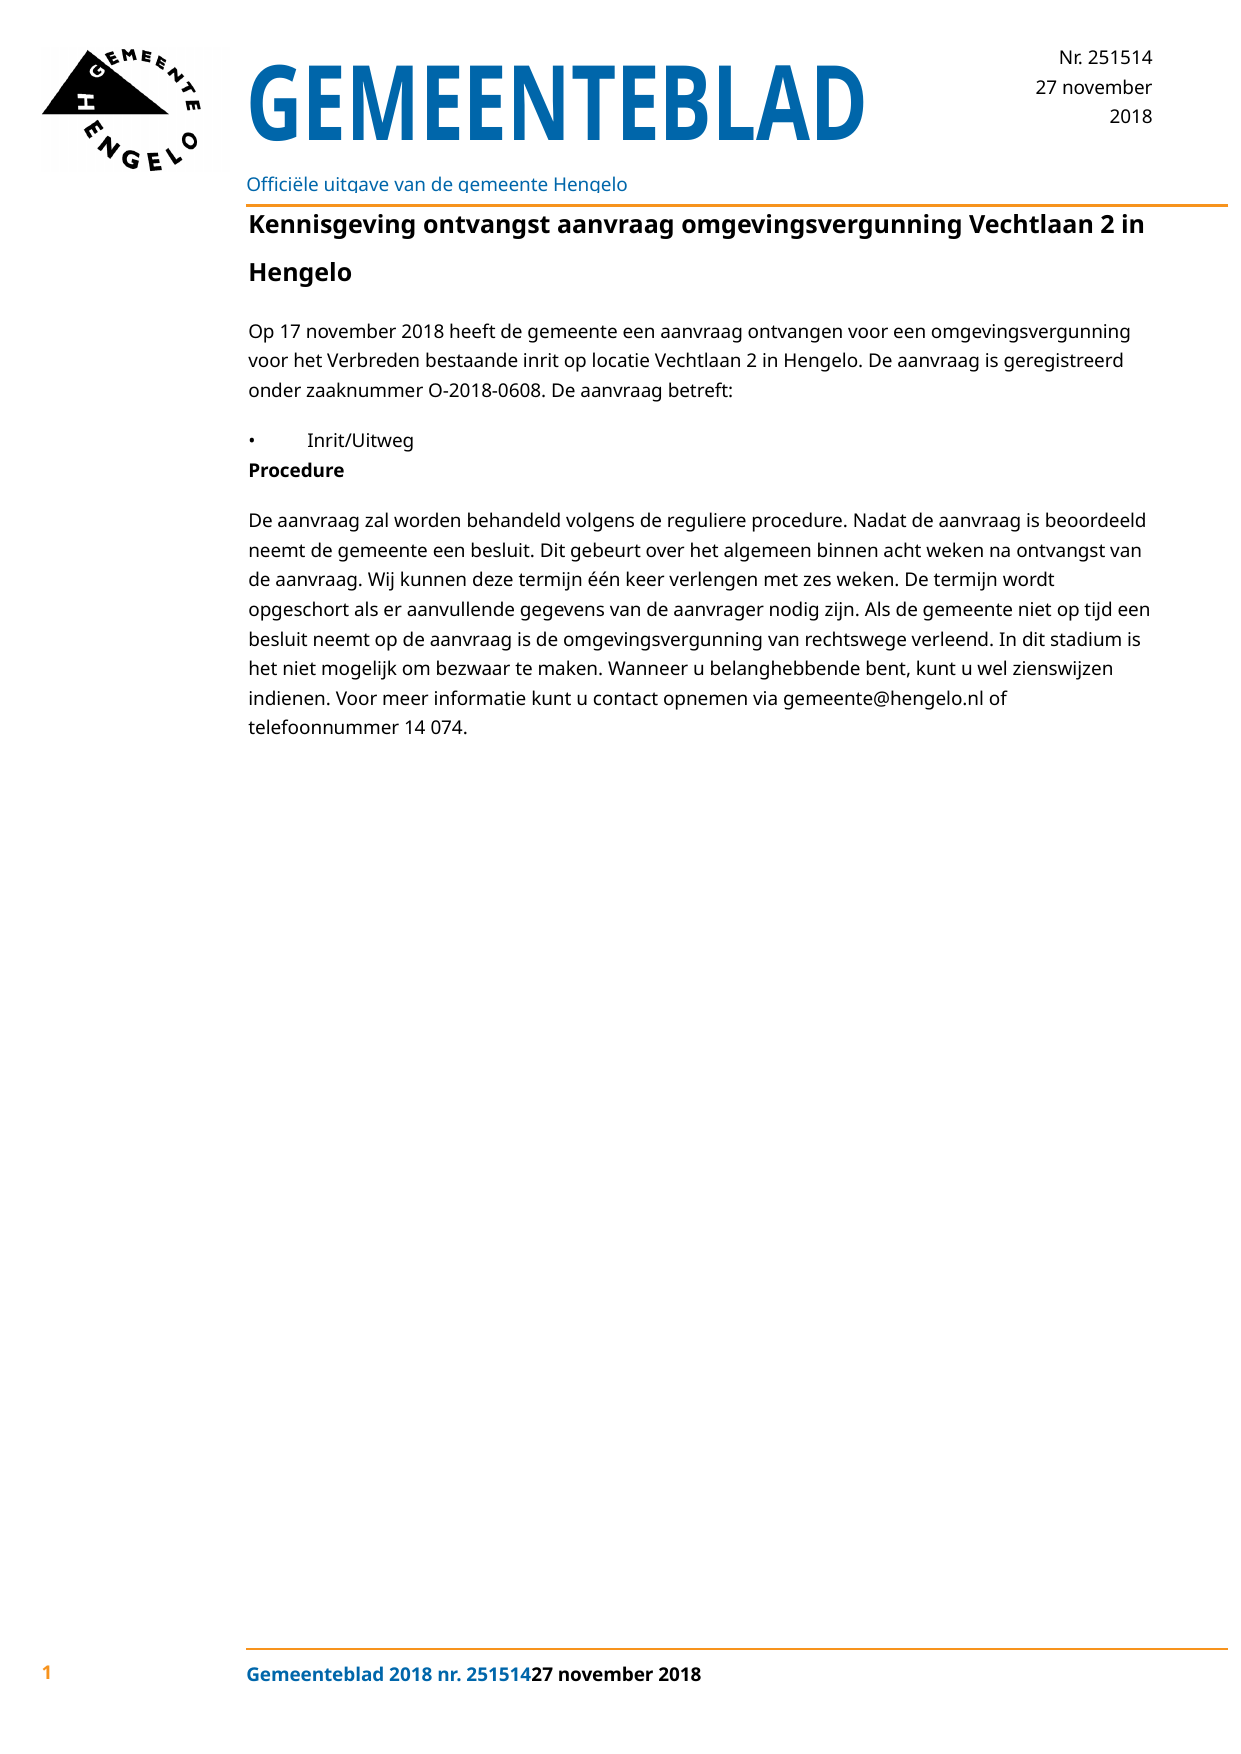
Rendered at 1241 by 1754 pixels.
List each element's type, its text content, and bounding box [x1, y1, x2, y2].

text Op 17 november 2018 heeft de gemeente een aanvraag ontvangen voor een omgevingsvergunning voor het Verbreden bestaande inrit op locatie Vechtlaan 2 in Hengelo. De aanvraag is geregistreerd onder zaaknummer O-2018-0608. De aanvraag betreft: [248, 318, 1152, 403]
picture [41, 47, 231, 172]
text De aanvraag zal worden behandeld volgens de reguliere procedure. Nadat de aanvraag is beoordeeld neemt de gemeente een besluit. Dit gebeurt over het algemeen binnen acht weken na ontvangst van de aanvraag. Wij kunnen deze termijn één keer verlengen met zes weken. De termijn wordt opgeschort als er aanvullende gegevens van de aanvrager nodig zijn. Als de gemeente niet op tijd een besluit neemt op de aanvraag is de omgevingsvergunning van rechtswege verleend. In dit stadium is het niet mogelijk om bezwaar te maken. Wanneer u belanghebbende bent, kunt u wel zienswijzen indienen. Voor meer informatie kunt u contact opnemen via gemeente@hengelo.nl of telefoonnummer 14 074. [248, 507, 1152, 740]
list Inrit/Uitweg [248, 427, 1152, 453]
text Kennisgeving ontvangst aanvraag omgevingsvergunning Vechtlaan 2 in Hengelo [248, 207, 1152, 288]
text Procedure [248, 457, 1152, 483]
